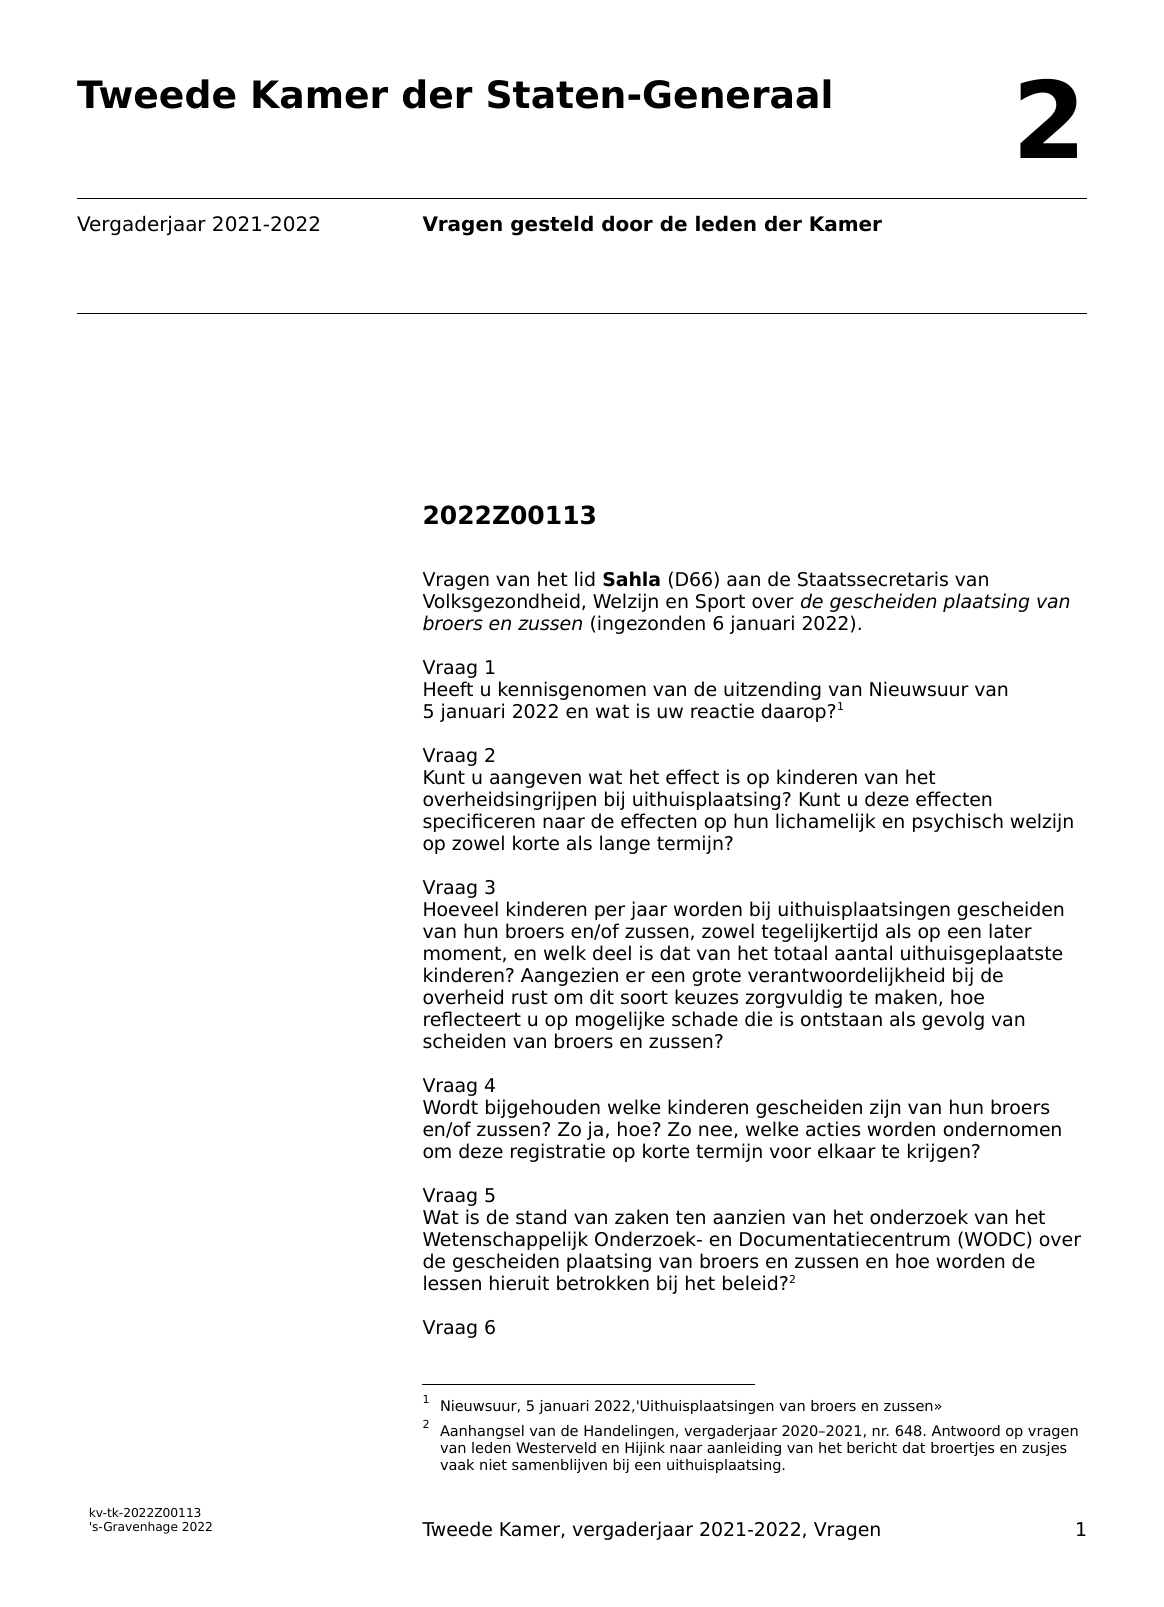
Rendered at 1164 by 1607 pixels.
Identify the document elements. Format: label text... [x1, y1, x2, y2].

text Vraag 4 [422, 1075, 1087, 1097]
text Vraag 5 [422, 1185, 1087, 1207]
text Vraag 6 [422, 1317, 1087, 1339]
table_header Tweede Kamer der Staten-Generaal [77, 59, 886, 198]
text Nieuwsuur, 5 januari 2022,'Uithuisplaatsingen van broers en zussen» [422, 1393, 1087, 1416]
text Hoeveel kinderen per jaar worden bij uithuisplaatsingen gescheiden van hun broers en/of zussen, zowel tegelijkertijd als op een later moment, en welk deel is dat van het totaal aantal uithuisgeplaatste kinderen? Aangezien er een grote verantwoordelijkheid bij de overheid rust om dit soort keuzes zorgvuldig te maken, hoe reflecteert u op mogelijke schade die is ontstaan als gevolg van scheiden van broers en zussen? [422, 899, 1087, 1053]
table_cell Vergaderjaar 2021-2022 [77, 199, 422, 313]
text Aanhangsel van de Handelingen, vergaderjaar 2020–2021, nr. 648. Antwoord op vragen van leden Westerveld en Hijink naar aanleiding van het bericht dat broertjes en zusjes vaak niet samenblijven bij een uithuisplaatsing. [422, 1418, 1087, 1474]
text Vraag 1 [422, 657, 1087, 679]
text Vraag 3 [422, 877, 1087, 899]
text kv-tk-2022Z00113 [88, 1506, 323, 1520]
text 2022Z00113 [422, 501, 1087, 531]
text Wat is de stand van zaken ten aanzien van het onderzoek van het Wetenschappelijk Onderzoek- en Documentatiecentrum (WODC) over de gescheiden plaatsing van broers en zussen en hoe worden de lessen hieruit betrokken bij het beleid? [422, 1207, 1087, 1295]
table_header 2 [886, 59, 1087, 198]
text 's-Gravenhage 2022 [88, 1520, 323, 1534]
text Vragen van het lid Sahla (D66) aan de Staatssecretaris van Volksgezondheid, Welzijn en Sport over de gescheiden plaatsing van broers en zussen (ingezonden 6 januari 2022). [422, 569, 1087, 635]
text Wordt bijgehouden welke kinderen gescheiden zijn van hun broers en/of zussen? Zo ja, hoe? Zo nee, welke acties worden ondernomen om deze registratie op korte termijn voor elkaar te krijgen? [422, 1097, 1087, 1163]
text Kunt u aangeven wat het effect is op kinderen van het overheidsingrijpen bij uithuisplaatsing? Kunt u deze effecten specificeren naar de effecten op hun lichamelijk en psychisch welzijn op zowel korte als lange termijn? [422, 767, 1087, 855]
text Heeft u kennisgenomen van de uitzending van Nieuwsuur van 5 januari 2022 en wat is uw reactie daarop? [422, 679, 1087, 723]
text Vraag 2 [422, 745, 1087, 767]
table_cell Vragen gesteld door de leden der Kamer [422, 199, 1087, 313]
